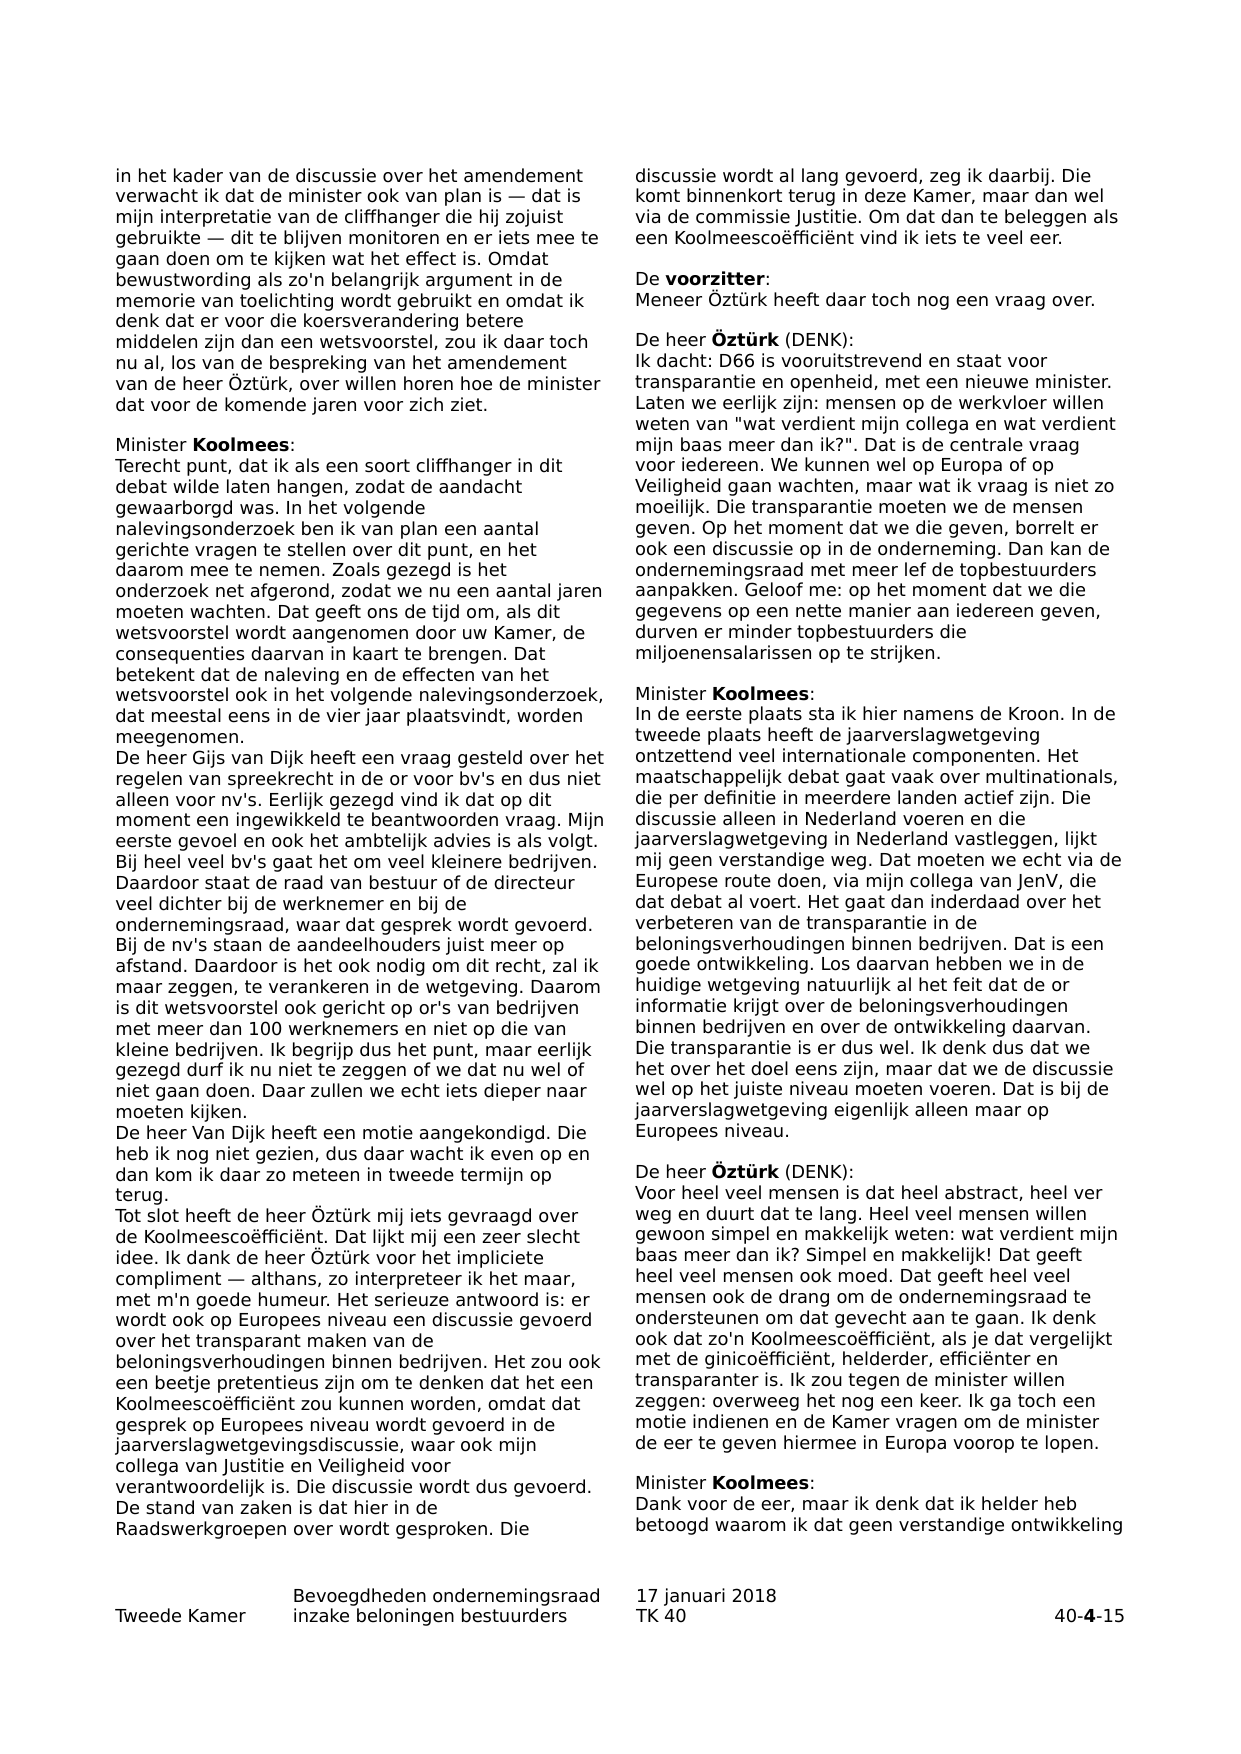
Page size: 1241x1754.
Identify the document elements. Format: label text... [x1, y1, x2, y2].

text Ik dacht: D66 is vooruitstrevend en staat voor transparantie en openheid, met een nieuwe minister. Laten we eerlijk zijn: mensen op de werkvloer willen weten van "wat verdient mijn collega en wat verdient mijn baas meer dan ik?". Dat is de centrale vraag voor iedereen. We kunnen wel op Europa of op Veiligheid gaan wachten, maar wat ik vraag is niet zo moeilijk. Die transparantie moeten we de mensen geven. Op het moment dat we die geven, borrelt er ook een discussie op in de onderneming. Dan kan de ondernemingsraad met meer lef de topbestuurders aanpakken. Geloof me: op het moment dat we die gegevens op een nette manier aan iedereen geven, durven er minder topbestuurders die miljoenensalarissen op te strijken. [635, 351, 1125, 663]
text Meneer Öztürk heeft daar toch nog een vraag over. [635, 289, 1125, 310]
text Minister Koolmees: [635, 683, 1125, 704]
text discussie wordt al lang gevoerd, zeg ik daarbij. Die komt binnenkort terug in deze Kamer, maar dan wel via de commissie Justitie. Om dat dan te beleggen als een Koolmeescoëfficiënt vind ik iets te veel eer. [635, 165, 1125, 249]
text De voorzitter: [635, 269, 1125, 289]
text De heer Öztürk (DENK): [635, 1162, 1125, 1182]
text Terecht punt, dat ik als een soort cliffhanger in dit debat wilde laten hangen, zodat de aandacht gewaarborgd was. In het volgende nalevingsonderzoek ben ik van plan een aantal gerichte vragen te stellen over dit punt, en het daarom mee te nemen. Zoals gezegd is het onderzoek net afgerond, zodat we nu een aantal jaren moeten wachten. Dat geeft ons de tijd om, als dit wetsvoorstel wordt aangenomen door uw Kamer, de consequenties daarvan in kaart te brengen. Dat betekent dat de naleving en de effecten van het wetsvoorstel ook in het volgende nalevingsonderzoek, dat meestal eens in de vier jaar plaatsvindt, worden meegenomen. [115, 456, 605, 748]
text In de eerste plaats sta ik hier namens de Kroon. In de tweede plaats heeft de jaarverslagwetgeving ontzettend veel internationale componenten. Het maatschappelijk debat gaat vaak over multinationals, die per definitie in meerdere landen actief zijn. Die discussie alleen in Nederland voeren en die jaarverslagwetgeving in Nederland vastleggen, lijkt mij geen verstandige weg. Dat moeten we echt via de Europese route doen, via mijn collega van JenV, die dat debat al voert. Het gaat dan inderdaad over het verbeteren van de transparantie in de beloningsverhoudingen binnen bedrijven. Dat is een goede ontwikkeling. Los daarvan hebben we in de huidige wetgeving natuurlijk al het feit dat de or informatie krijgt over de beloningsverhoudingen binnen bedrijven en over de ontwikkeling daarvan. Die transparantie is er dus wel. Ik denk dus dat we het over het doel eens zijn, maar dat we de discussie wel op het juiste niveau moeten voeren. Dat is bij de jaarverslagwetgeving eigenlijk alleen maar op Europees niveau. [635, 704, 1125, 1142]
text De heer Van Dijk heeft een motie aangekondigd. Die heb ik nog niet gezien, dus daar wacht ik even op en dan kom ik daar zo meteen in tweede termijn op terug. [115, 1123, 605, 1206]
text Voor heel veel mensen is dat heel abstract, heel ver weg en duurt dat te lang. Heel veel mensen willen gewoon simpel en makkelijk weten: wat verdient mijn baas meer dan ik? Simpel en makkelijk! Dat geeft heel veel mensen ook moed. Dat geeft heel veel mensen ook de drang om de ondernemingsraad te ondersteunen om dat gevecht aan te gaan. Ik denk ook dat zo'n Koolmeescoëfficiënt, als je dat vergelijkt met de ginicoëfficiënt, helderder, efficiënter en transparanter is. Ik zou tegen de minister willen zeggen: overweeg het nog een keer. Ik ga toch een motie indienen en de Kamer vragen om de minister de eer te geven hiermee in Europa voorop te lopen. [635, 1182, 1125, 1453]
text De heer Gijs van Dijk heeft een vraag gesteld over het regelen van spreekrecht in de or voor bv's en dus niet alleen voor nv's. Eerlijk gezegd vind ik dat op dit moment een ingewikkeld te beantwoorden vraag. Mijn eerste gevoel en ook het ambtelijk advies is als volgt. Bij heel veel bv's gaat het om veel kleinere bedrijven. Daardoor staat de raad van bestuur of de directeur veel dichter bij de werknemer en bij de ondernemingsraad, waar dat gesprek wordt gevoerd. Bij de nv's staan de aandeelhouders juist meer op afstand. Daardoor is het ook nodig om dit recht, zal ik maar zeggen, te verankeren in de wetgeving. Daarom is dit wetsvoorstel ook gericht op or's van bedrijven met meer dan 100 werknemers en niet op die van kleine bedrijven. Ik begrijp dus het punt, maar eerlijk gezegd durf ik nu niet te zeggen of we dat nu wel of niet gaan doen. Daar zullen we echt iets dieper naar moeten kijken. [115, 748, 605, 1123]
text Tot slot heeft de heer Öztürk mij iets gevraagd over de Koolmeescoëfficiënt. Dat lijkt mij een zeer slecht idee. Ik dank de heer Öztürk voor het impliciete compliment — althans, zo interpreteer ik het maar, met m'n goede humeur. Het serieuze antwoord is: er wordt ook op Europees niveau een discussie gevoerd over het transparant maken van de beloningsverhoudingen binnen bedrijven. Het zou ook een beetje pretentieus zijn om te denken dat het een Koolmeescoëfficiënt zou kunnen worden, omdat dat gesprek op Europees niveau wordt gevoerd in de jaarverslagwetgevingsdiscussie, waar ook mijn collega van Justitie en Veiligheid voor verantwoordelijk is. Die discussie wordt dus gevoerd. De stand van zaken is dat hier in de Raadswerkgroepen over wordt gesproken. Die [115, 1206, 605, 1539]
text in het kader van de discussie over het amendement verwacht ik dat de minister ook van plan is — dat is mijn interpretatie van de cliffhanger die hij zojuist gebruikte — dit te blijven monitoren en er iets mee te gaan doen om te kijken wat het effect is. Omdat bewustwording als zo'n belangrijk argument in de memorie van toelichting wordt gebruikt en omdat ik denk dat er voor die koersverandering betere middelen zijn dan een wetsvoorstel, zou ik daar toch nu al, los van de bespreking van het amendement van de heer Öztürk, over willen horen hoe de minister dat voor de komende jaren voor zich ziet. [115, 165, 605, 415]
text De heer Öztürk (DENK): [635, 330, 1125, 351]
text Minister Koolmees: [115, 435, 605, 456]
text Dank voor de eer, maar ik denk dat ik helder heb betoogd waarom ik dat geen verstandige ontwikkeling [635, 1494, 1125, 1536]
text Minister Koolmees: [635, 1473, 1125, 1494]
